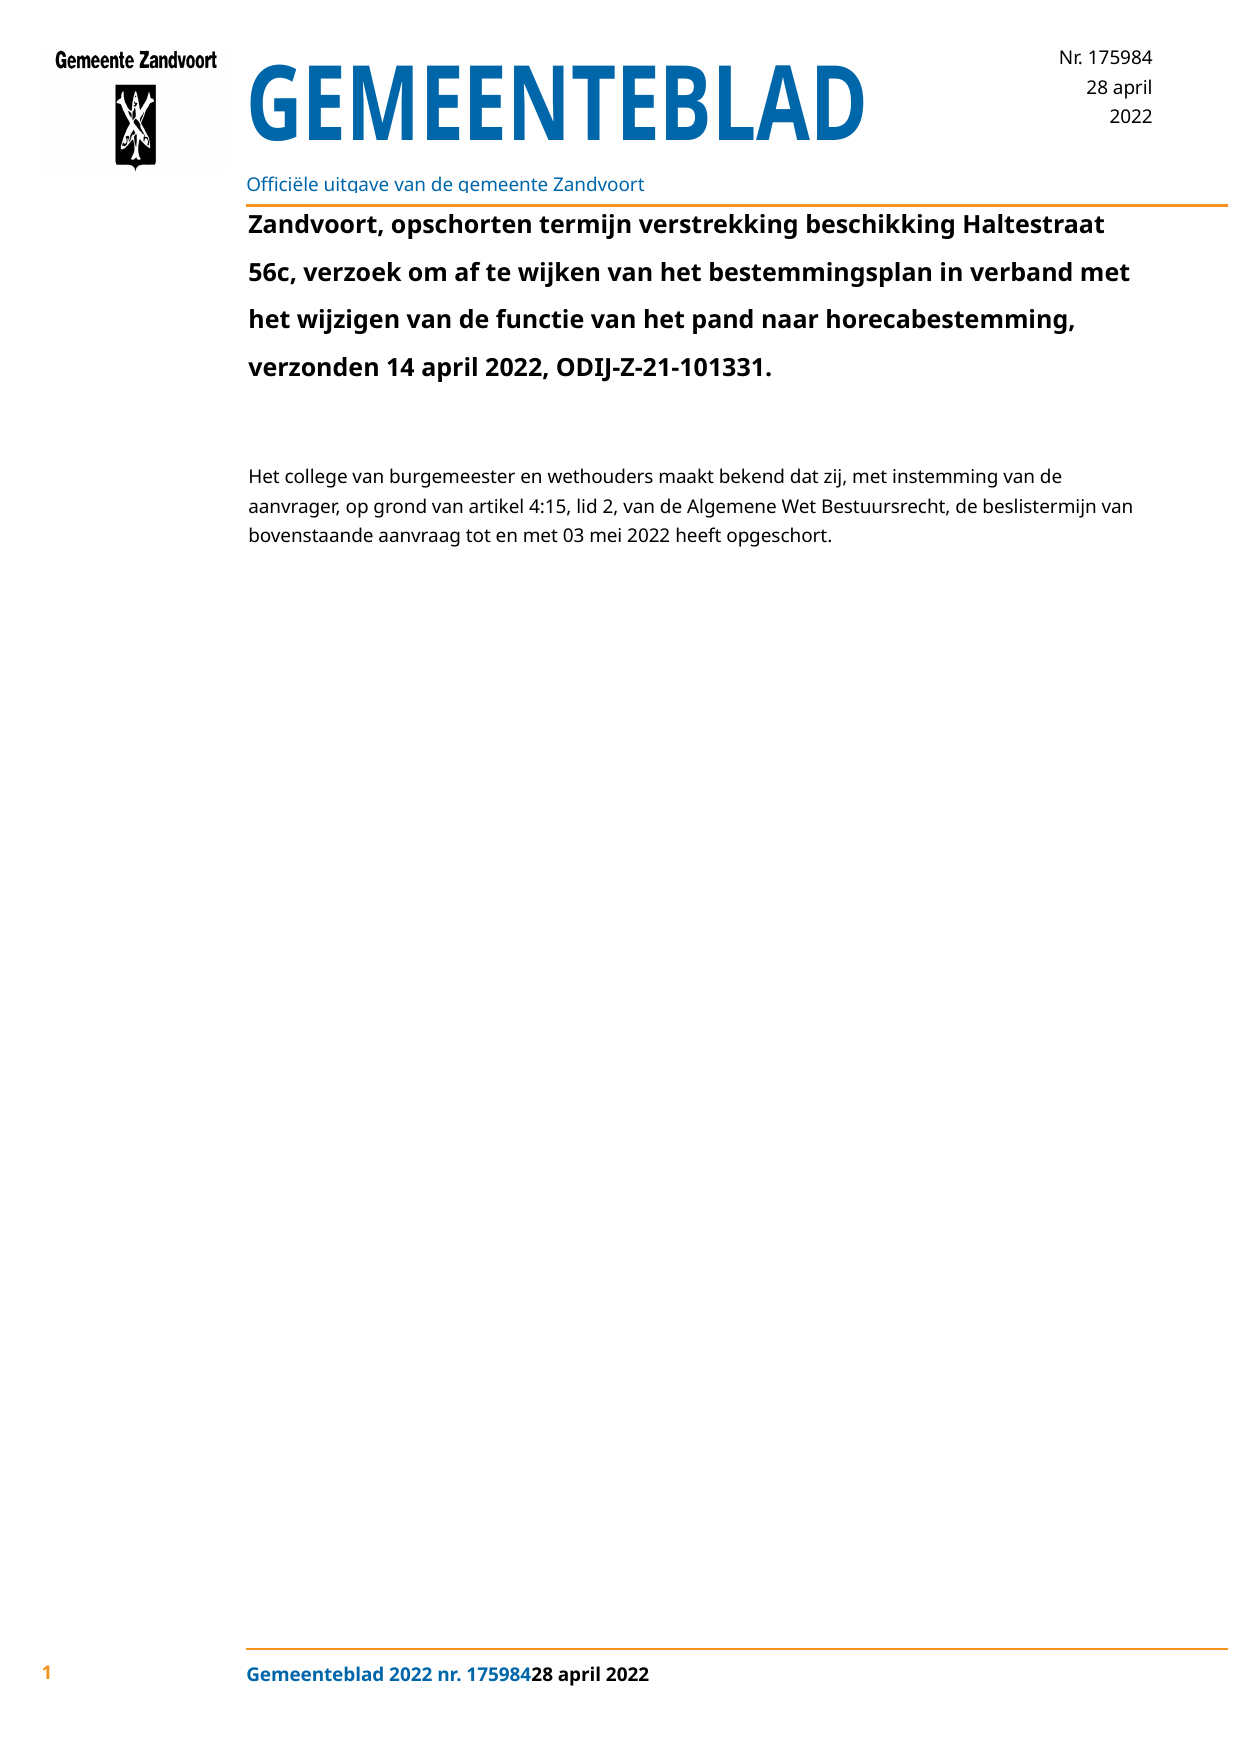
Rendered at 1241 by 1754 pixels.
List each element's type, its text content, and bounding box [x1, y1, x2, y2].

text Het college van burgemeester en wethouders maakt bekend dat zij, met instemming van de aanvrager, op grond van artikel 4:15, lid 2, van de Algemene Wet Bestuursrecht, de beslistermijn van bovenstaande aanvraag tot en met 03 mei 2022 heeft opgeschort. [248, 463, 1152, 548]
picture [41, 47, 231, 172]
text Zandvoort, opschorten termijn verstrekking beschikking Haltestraat 56c, verzoek om af te wijken van het bestemmingsplan in verband met het wijzigen van de functie van het pand naar horecabestemming, verzonden 14 april 2022, ODIJ-Z-21-101331. [248, 207, 1152, 384]
